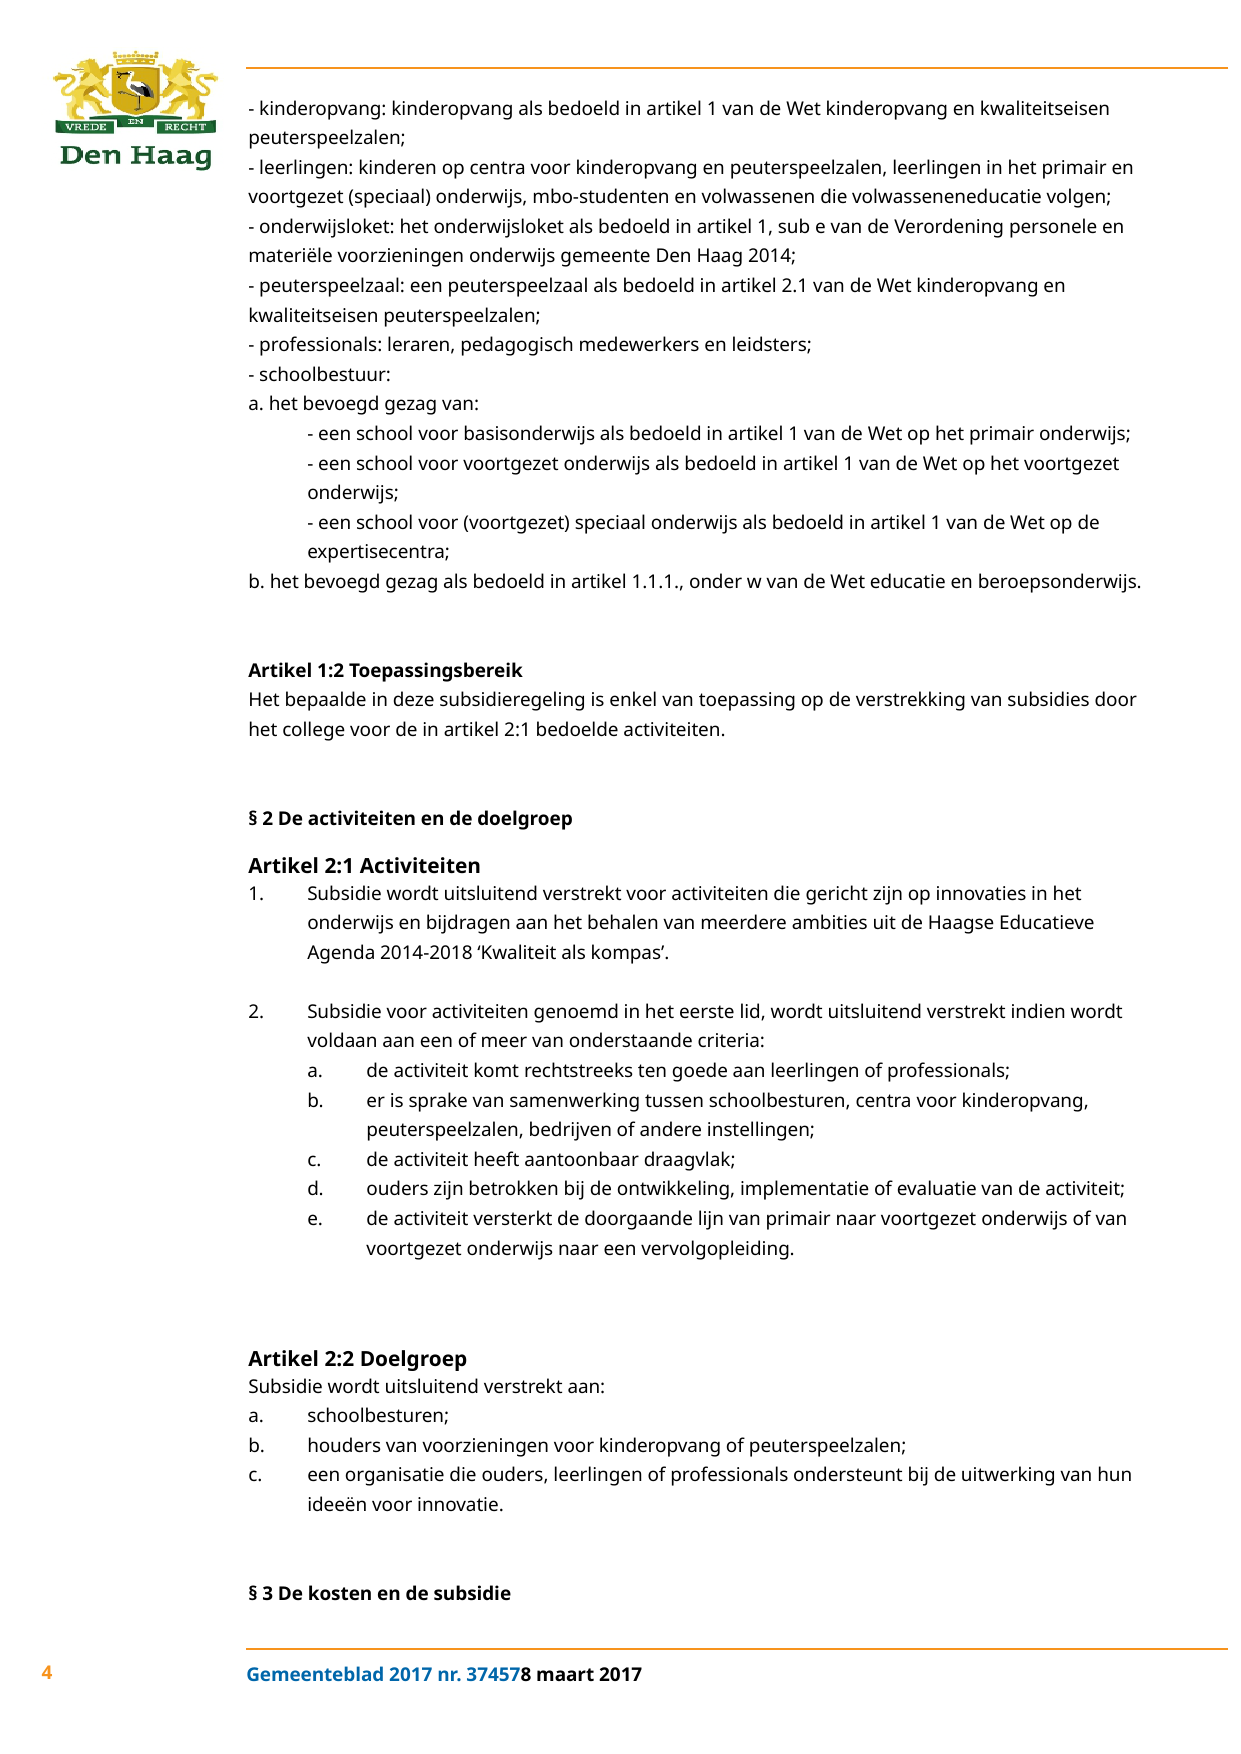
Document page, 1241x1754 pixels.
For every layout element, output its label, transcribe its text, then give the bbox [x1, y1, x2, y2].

list een organisatie die ouders, leerlingen of professionals ondersteunt bij de uitwerking van hun ideeën voor innovatie. [248, 1462, 1152, 1517]
text Artikel 2:1 Activiteiten [248, 851, 1152, 880]
picture [41, 47, 231, 172]
text b. het bevoegd gezag als bedoeld in artikel 1.1.1., onder w van de Wet educatie en beroepsonderwijs. [248, 568, 1152, 594]
list houders van voorzieningen voor kinderopvang of peuterspeelzalen; [248, 1432, 1152, 1458]
list er is sprake van samenwerking tussen schoolbesturen, centra voor kinderopvang, peuterspeelzalen, bedrijven of andere instellingen; [307, 1087, 1152, 1142]
text a. het bevoegd gezag van: [248, 391, 1152, 416]
text Subsidie wordt uitsluitend verstrekt aan: [248, 1373, 1152, 1398]
text - professionals: leraren, pedagogisch medewerkers en leidsters; [248, 331, 1152, 357]
text - peuterspeelzaal: een peuterspeelzaal als bedoeld in artikel 2.1 van de Wet kinderopvang en kwaliteitseisen peuterspeelzalen; [248, 272, 1152, 328]
list ouders zijn betrokken bij de ontwikkeling, implementatie of evaluatie van de activiteit; [307, 1176, 1152, 1201]
list - een school voor voortgezet onderwijs als bedoeld in artikel 1 van de Wet op het voortgezet onderwijs; [248, 450, 1152, 505]
text Artikel 2:2 Doelgroep [248, 1344, 1152, 1373]
text - leerlingen: kinderen op centra voor kinderopvang en peuterspeelzalen, leerlingen in het primair en voortgezet (speciaal) onderwijs, mbo-studenten en volwassenen die volwasseneneducatie volgen; [248, 154, 1152, 209]
text Het bepaalde in deze subsidieregeling is enkel van toepassing op de verstrekking van subsidies door het college voor de in artikel 2:1 bedoelde activiteiten. [248, 686, 1152, 742]
list Subsidie voor activiteiten genoemd in het eerste lid, wordt uitsluitend verstrekt indien wordt voldaan aan een of meer van onderstaande criteria: [248, 998, 1152, 1053]
text - kinderopvang: kinderopvang als bedoeld in artikel 1 van de Wet kinderopvang en kwaliteitseisen peuterspeelzalen; [248, 95, 1152, 150]
list de activiteit komt rechtstreeks ten goede aan leerlingen of professionals; [307, 1057, 1152, 1083]
text § 2 De activiteiten en de doelgroep [248, 805, 1152, 831]
list schoolbesturen; [248, 1402, 1152, 1428]
list - een school voor (voortgezet) speciaal onderwijs als bedoeld in artikel 1 van de Wet op de expertisecentra; [248, 509, 1152, 564]
list de activiteit heeft aantoonbaar draagvlak; [307, 1146, 1152, 1172]
text - onderwijsloket: het onderwijsloket als bedoeld in artikel 1, sub e van de Verordening personele en materiële voorzieningen onderwijs gemeente Den Haag 2014; [248, 213, 1152, 268]
list - een school voor basisonderwijs als bedoeld in artikel 1 van de Wet op het primair onderwijs; [248, 420, 1152, 446]
list de activiteit versterkt de doorgaande lijn van primair naar voortgezet onderwijs of van voortgezet onderwijs naar een vervolgopleiding. [307, 1205, 1152, 1261]
list Subsidie wordt uitsluitend verstrekt voor activiteiten die gericht zijn op innovaties in het onderwijs en bijdragen aan het behalen van meerdere ambities uit de Haagse Educatieve Agenda 2014-2018 ‘Kwaliteit als kompas’. [248, 880, 1152, 965]
text - schoolbestuur: [248, 361, 1152, 387]
text Artikel 1:2 Toepassingsbereik [248, 657, 1152, 683]
text § 3 De kosten en de subsidie [248, 1580, 1152, 1606]
